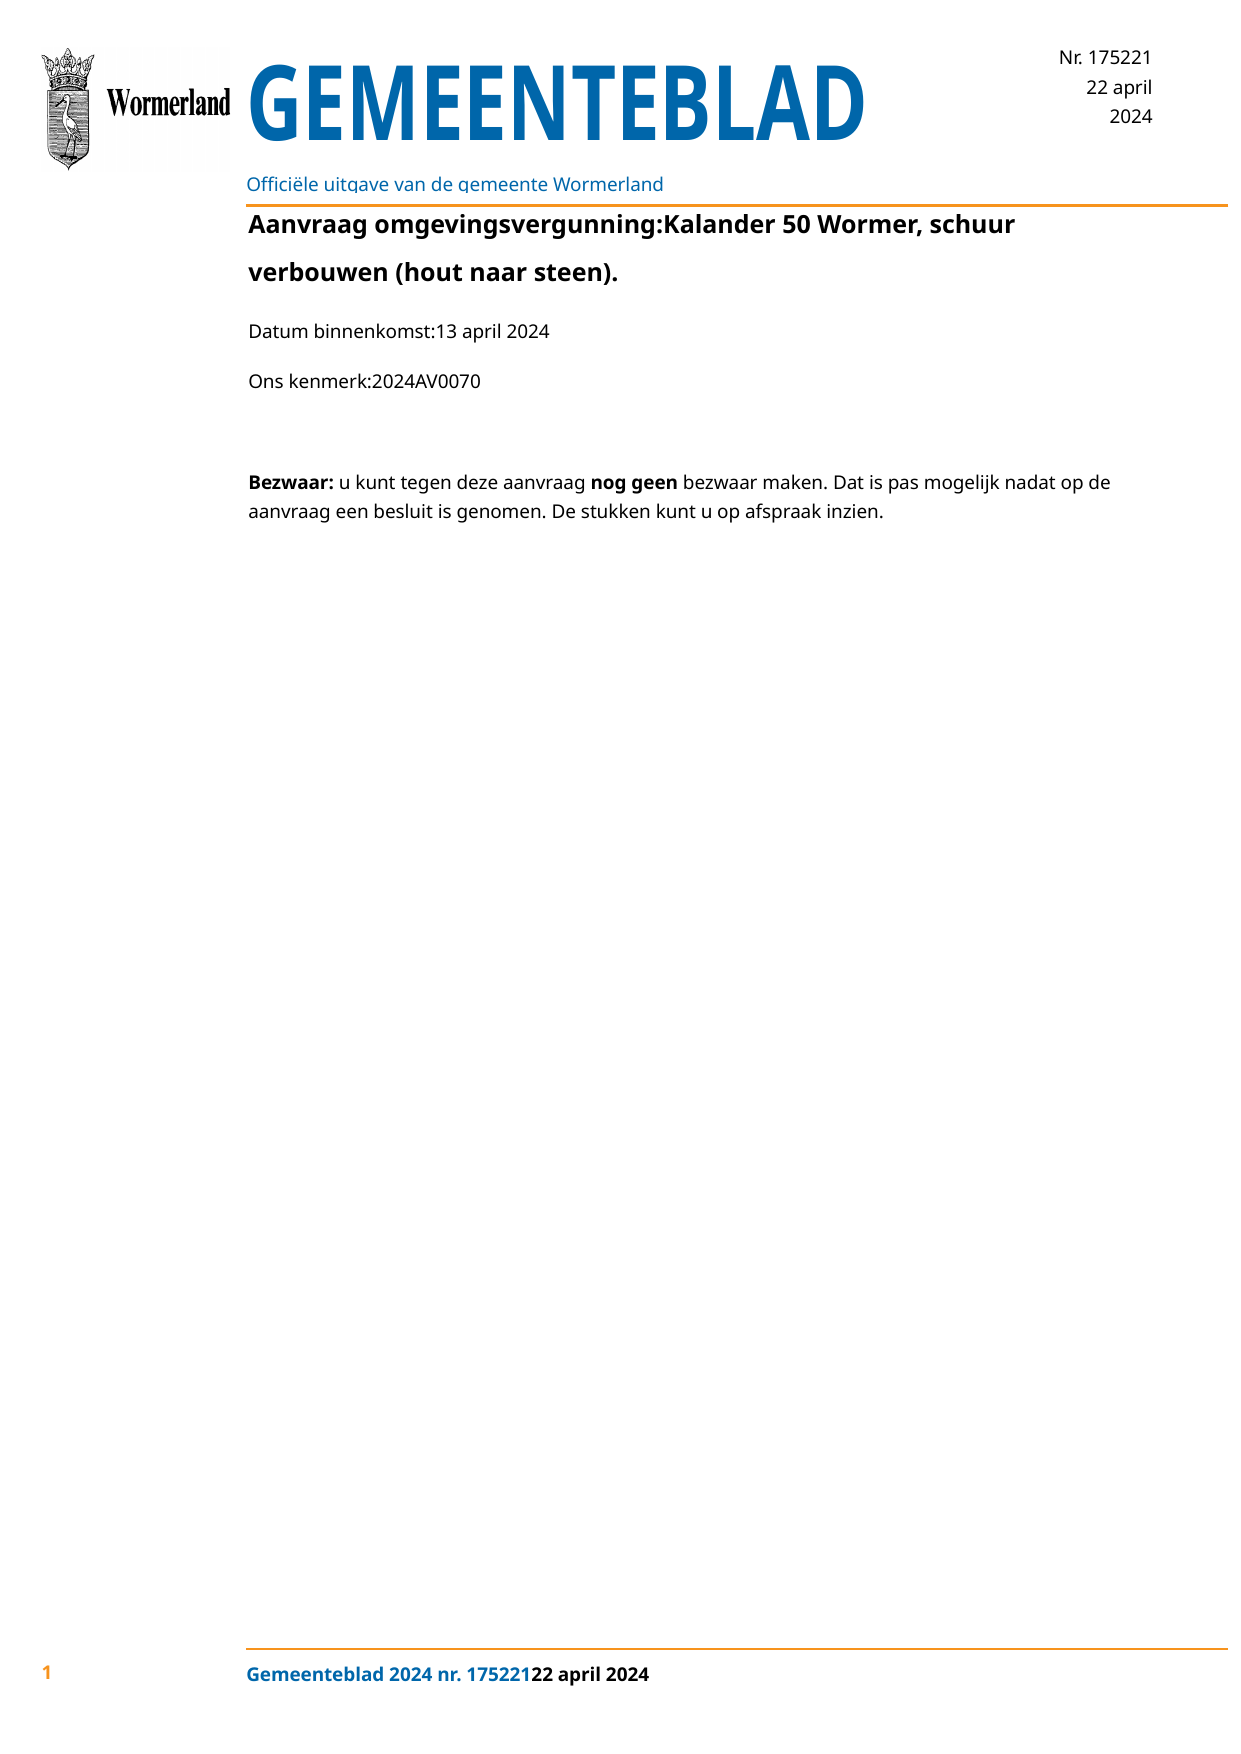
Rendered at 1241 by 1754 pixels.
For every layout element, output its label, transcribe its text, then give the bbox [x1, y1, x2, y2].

text Datum binnenkomst:13 april 2024 [248, 318, 1152, 344]
picture [41, 47, 231, 172]
text Bezwaar: u kunt tegen deze aanvraag nog geen bezwaar maken. Dat is pas mogelijk nadat op de aanvraag een besluit is genomen. De stukken kunt u op afspraak inzien. [248, 469, 1152, 524]
text Ons kenmerk:2024AV0070 [248, 368, 1152, 394]
text Aanvraag omgevingsvergunning:Kalander 50 Wormer, schuur verbouwen (hout naar steen). [248, 207, 1152, 288]
